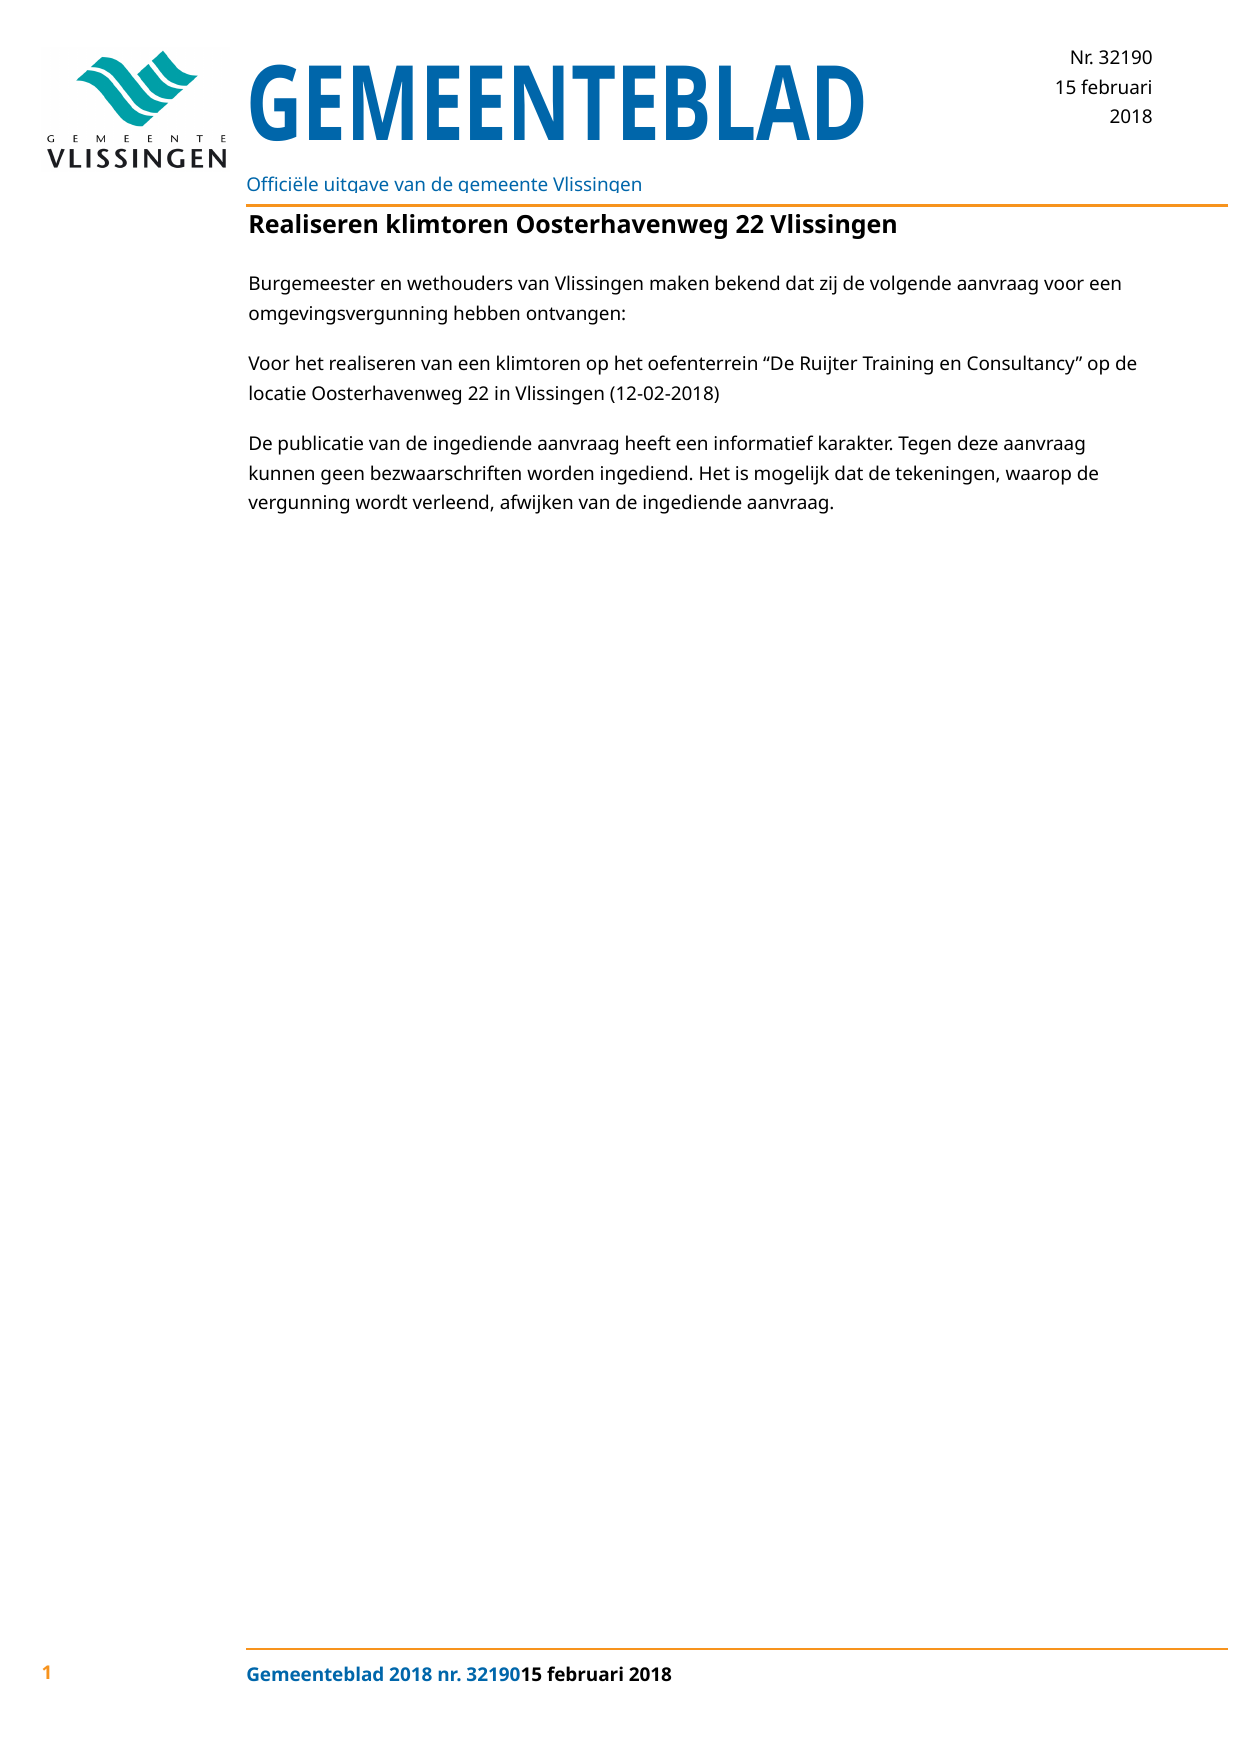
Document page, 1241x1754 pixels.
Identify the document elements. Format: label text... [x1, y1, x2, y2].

text Realiseren klimtoren Oosterhavenweg 22 Vlissingen [248, 207, 1152, 241]
text Voor het realiseren van een klimtoren op het oefenterrein “De Ruijter Training en Consultancy” op de locatie Oosterhavenweg 22 in Vlissingen (12-02-2018) [248, 350, 1152, 406]
text De publicatie van de ingediende aanvraag heeft een informatief karakter. Tegen deze aanvraag kunnen geen bezwaarschriften worden ingediend. Het is mogelijk dat de tekeningen, waarop de vergunning wordt verleend, afwijken van de ingediende aanvraag. [248, 430, 1152, 515]
picture [41, 47, 231, 172]
text Burgemeester en wethouders van Vlissingen maken bekend dat zij de volgende aanvraag voor een omgevingsvergunning hebben ontvangen: [248, 270, 1152, 326]
